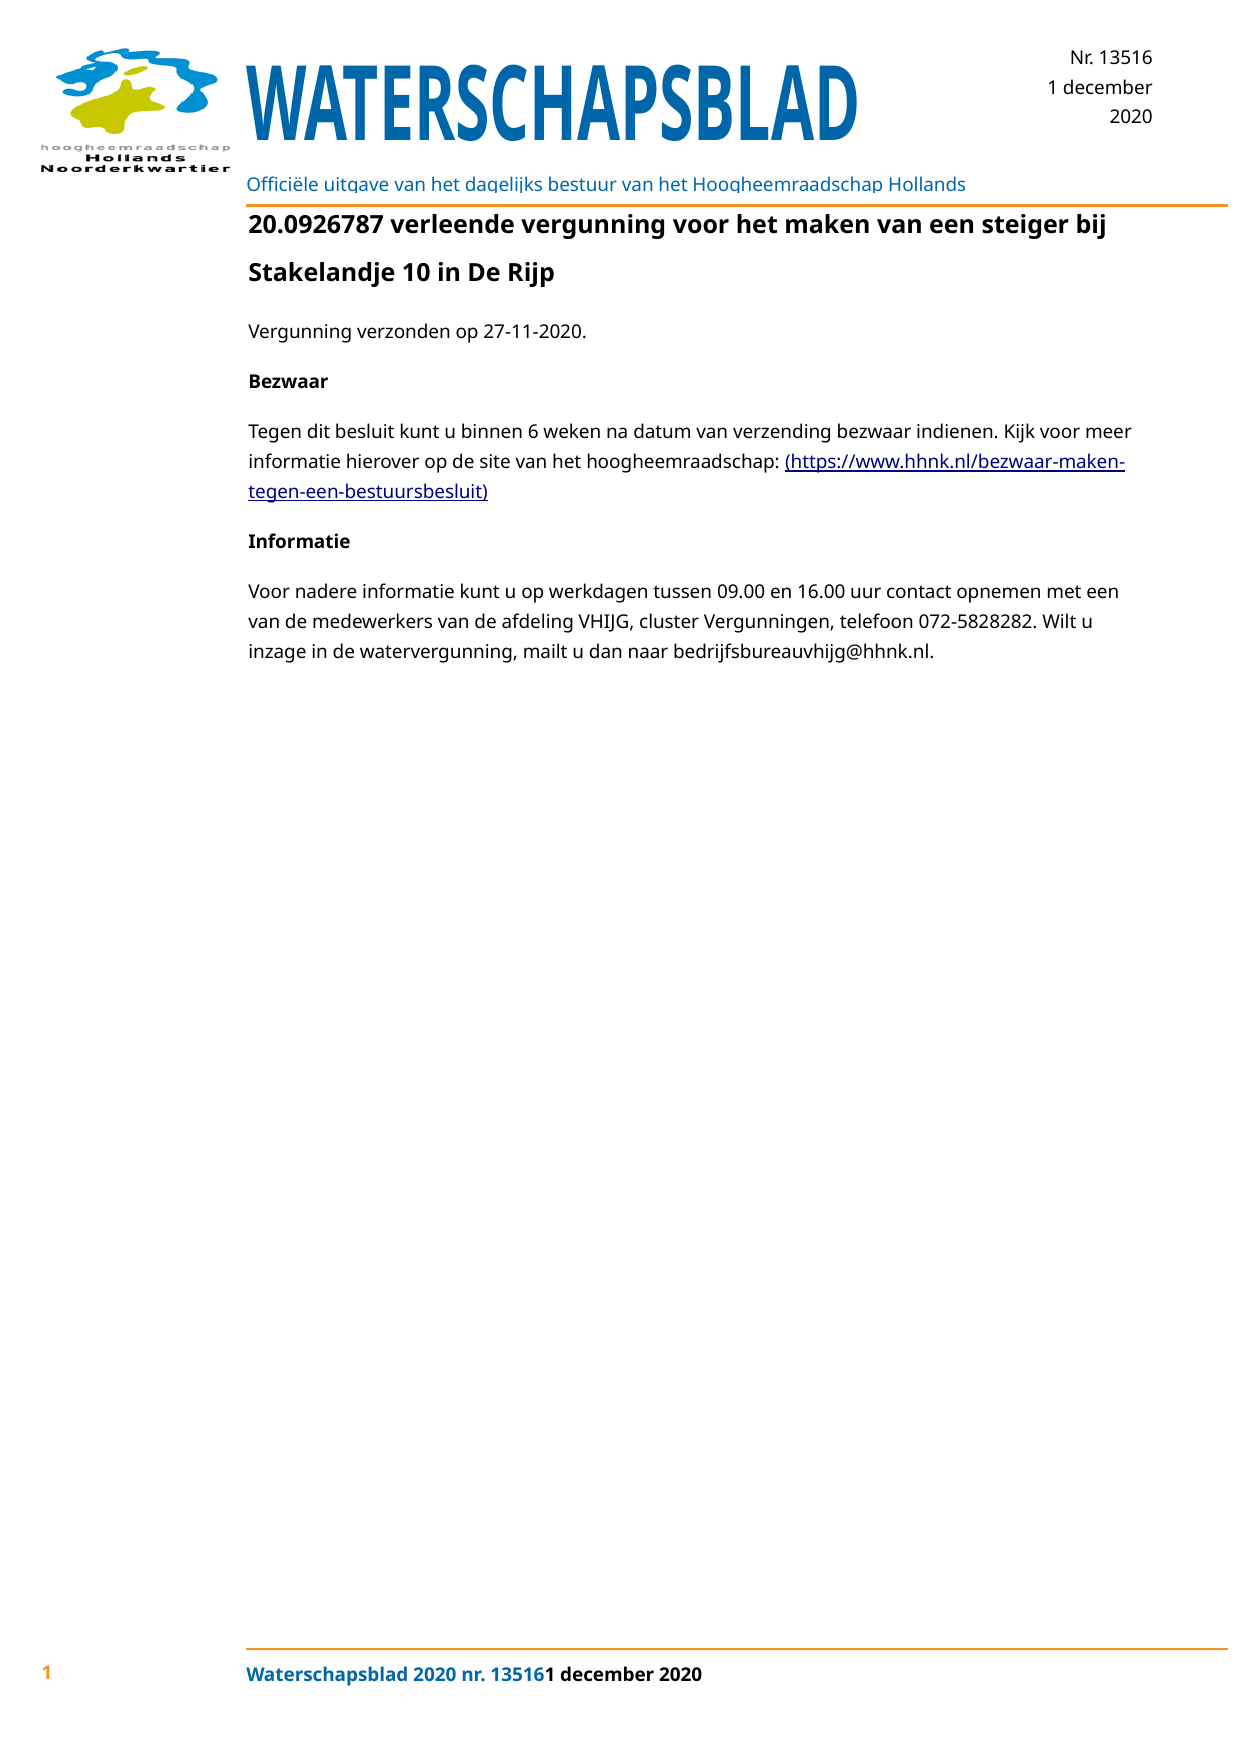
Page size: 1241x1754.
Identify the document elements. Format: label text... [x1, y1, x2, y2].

text Bezwaar [248, 368, 1152, 394]
text Voor nadere informatie kunt u op werkdagen tussen 09.00 en 16.00 uur contact opnemen met een van de medewerkers van de afdeling VHIJG, cluster Vergunningen, telefoon 072-5828282. Wilt u inzage in de watervergunning, mailt u dan naar bedrijfsbureauvhijg@hhnk.nl. [248, 579, 1152, 664]
text Vergunning verzonden op 27-11-2020. [248, 318, 1152, 344]
picture [41, 47, 231, 172]
text 20.0926787 verleende vergunning voor het maken van een steiger bij Stakelandje 10 in De Rijp [248, 207, 1152, 288]
text Tegen dit besluit kunt u binnen 6 weken na datum van verzending bezwaar indienen. Kijk voor meer informatie hierover op de site van het hoogheemraadschap: (https://www.hhnk.nl/bezwaar-maken-tegen-een-bestuursbesluit) [248, 419, 1152, 504]
text Informatie [248, 528, 1152, 554]
